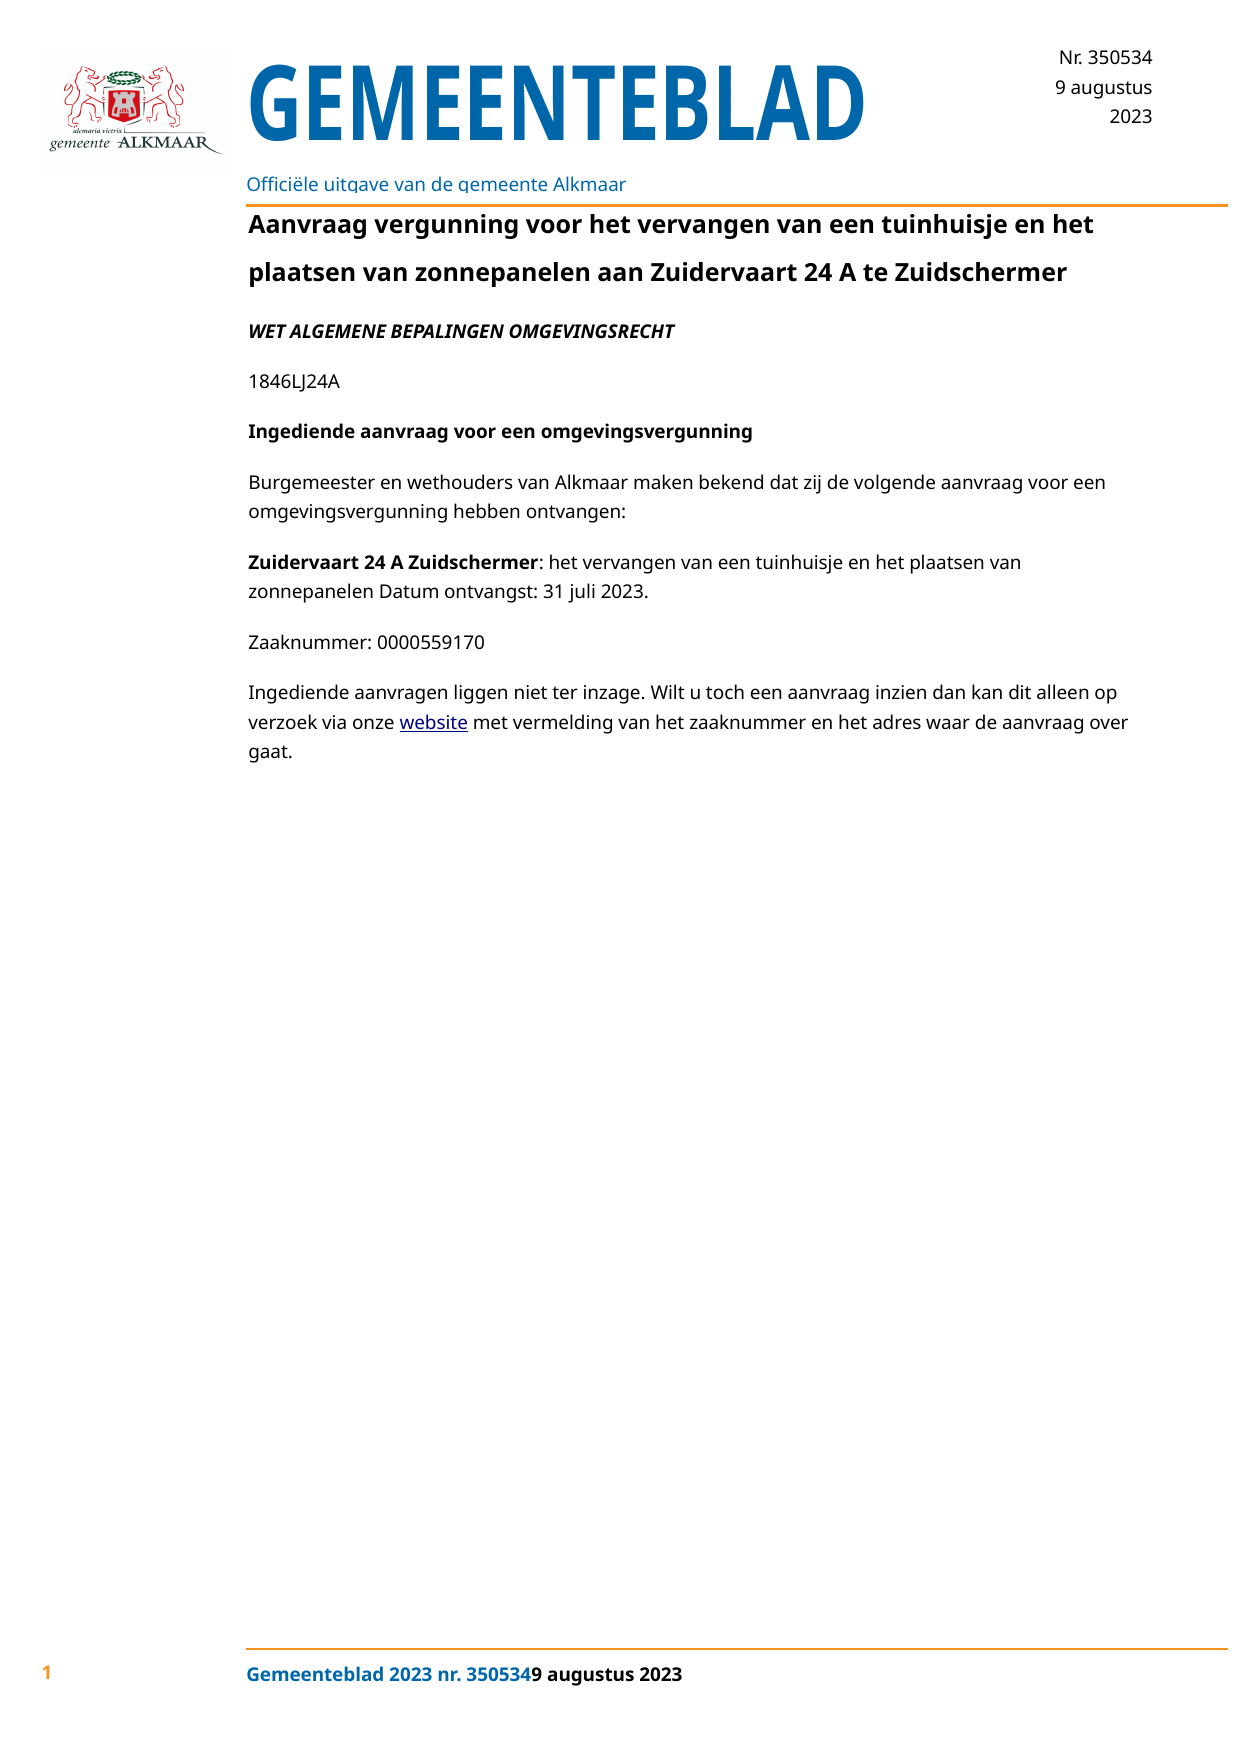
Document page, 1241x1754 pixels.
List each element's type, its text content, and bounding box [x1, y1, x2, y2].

picture [41, 47, 231, 172]
text Burgemeester en wethouders van Alkmaar maken bekend dat zij de volgende aanvraag voor een omgevingsvergunning hebben ontvangen: [248, 469, 1152, 524]
text Zuidervaart 24 A Zuidschermer: het vervangen van een tuinhuisje en het plaatsen van zonnepanelen Datum ontvangst: 31 juli 2023. [248, 549, 1152, 604]
text Ingediende aanvragen liggen niet ter inzage. Wilt u toch een aanvraag inzien dan kan dit alleen op verzoek via onze website met vermelding van het zaaknummer en het adres waar de aanvraag over gaat. [248, 679, 1152, 764]
text Ingediende aanvraag voor een omgevingsvergunning [248, 419, 1152, 444]
text 1846LJ24A [248, 368, 1152, 394]
text Aanvraag vergunning voor het vervangen van een tuinhuisje en het plaatsen van zonnepanelen aan Zuidervaart 24 A te Zuidschermer [248, 207, 1152, 288]
text Zaaknummer: 0000559170 [248, 629, 1152, 655]
text WET ALGEMENE BEPALINGEN OMGEVINGSRECHT [248, 318, 1152, 344]
